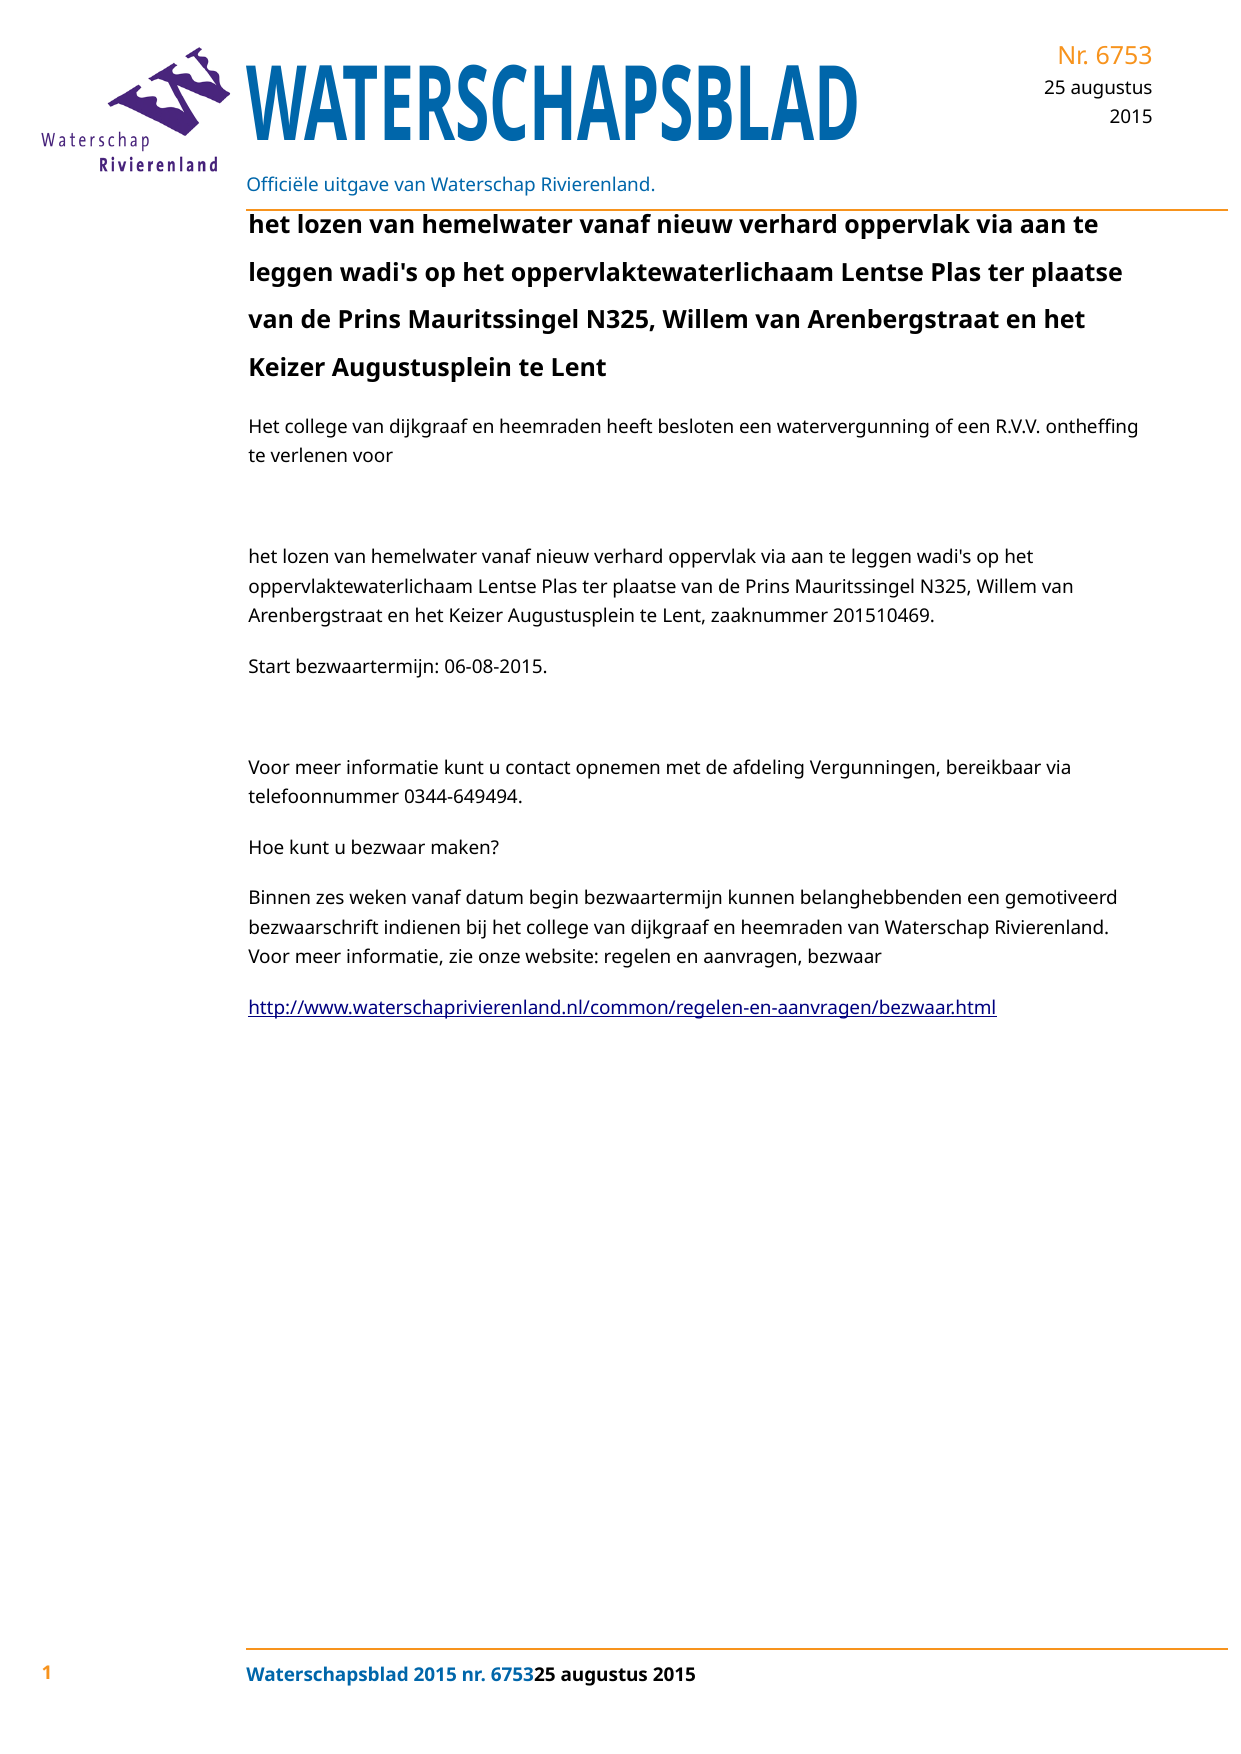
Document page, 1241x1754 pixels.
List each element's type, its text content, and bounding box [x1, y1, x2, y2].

picture [41, 47, 231, 172]
text Binnen zes weken vanaf datum begin bezwaartermijn kunnen belanghebbenden een gemotiveerd bezwaarschrift indienen bij het college van dijkgraaf en heemraden van Waterschap Rivierenland. Voor meer informatie, zie onze website: regelen en aanvragen, bezwaar [248, 884, 1152, 969]
text Het college van dijkgraaf en heemraden heeft besloten een watervergunning of een R.V.V. ontheffing te verlenen voor [248, 413, 1152, 468]
text http://www.waterschaprivierenland.nl/common/regelen-en-aanvragen/bezwaar.html [248, 994, 1152, 1020]
text Start bezwaartermijn: 06-08-2015. [248, 653, 1152, 679]
text Hoe kunt u bezwaar maken? [248, 834, 1152, 860]
text Voor meer informatie kunt u contact opnemen met de afdeling Vergunningen, bereikbaar via telefoonnummer 0344-649494. [248, 754, 1152, 809]
text het lozen van hemelwater vanaf nieuw verhard oppervlak via aan te leggen wadi's op het oppervlaktewaterlichaam Lentse Plas ter plaatse van de Prins Mauritssingel N325, Willem van Arenbergstraat en het Keizer Augustusplein te Lent, zaaknummer 201510469. [248, 543, 1152, 628]
text het lozen van hemelwater vanaf nieuw verhard oppervlak via aan te leggen wadi's op het oppervlaktewaterlichaam Lentse Plas ter plaatse van de Prins Mauritssingel N325, Willem van Arenbergstraat en het Keizer Augustusplein te Lent [248, 211, 1152, 384]
